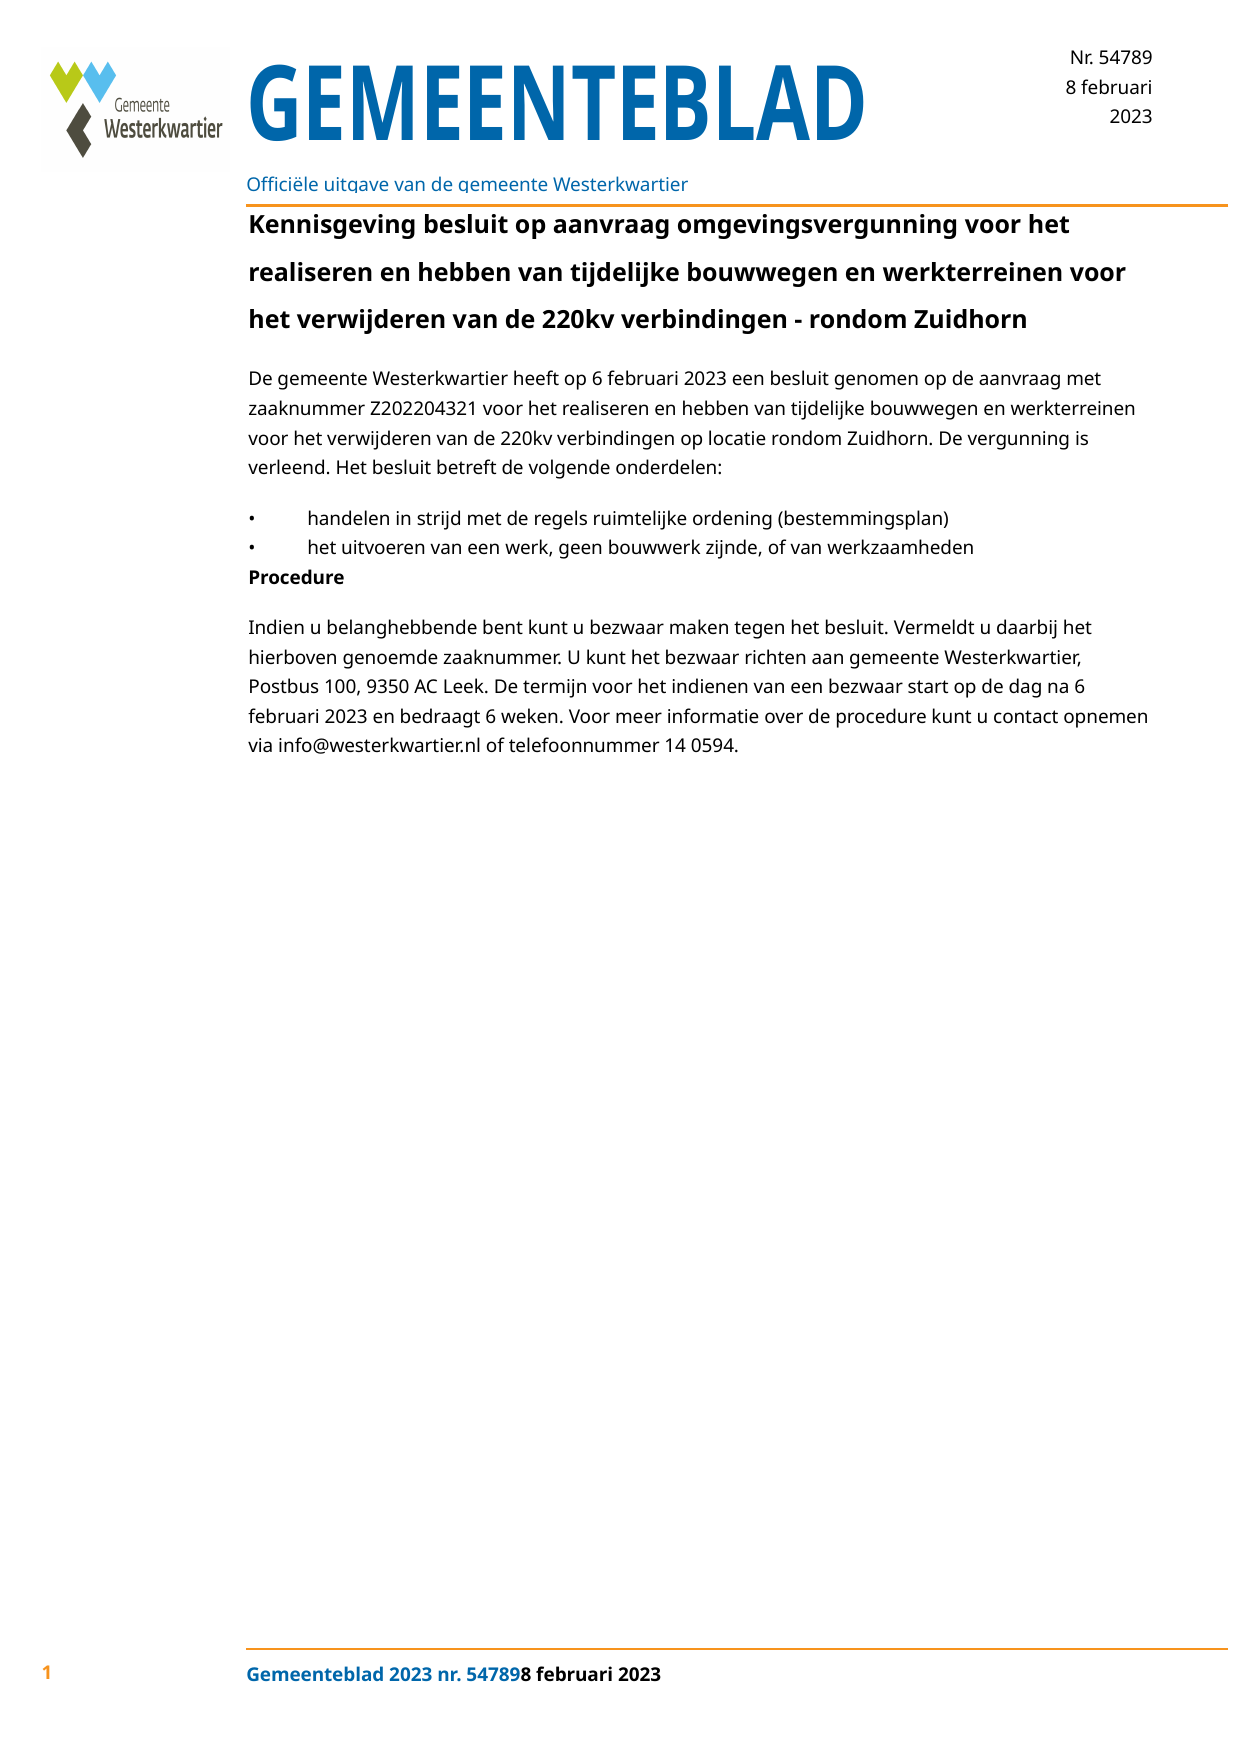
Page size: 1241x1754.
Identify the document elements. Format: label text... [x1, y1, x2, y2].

text Indien u belanghebbende bent kunt u bezwaar maken tegen het besluit. Vermeldt u daarbij het hierboven genoemde zaaknummer. U kunt het bezwaar richten aan gemeente Westerkwartier, Postbus 100, 9350 AC Leek. De termijn voor het indienen van een bezwaar start op de dag na 6 februari 2023 en bedraagt 6 weken. Voor meer informatie over de procedure kunt u contact opnemen via info@westerkwartier.nl of telefoonnummer 14 0594. [248, 614, 1152, 758]
picture [41, 47, 231, 172]
list handelen in strijd met de regels ruimtelijke ordening (bestemmingsplan) [248, 505, 1152, 530]
list het uitvoeren van een werk, geen bouwwerk zijnde, of van werkzaamheden [248, 534, 1152, 560]
text Procedure [248, 564, 1152, 589]
text Kennisgeving besluit op aanvraag omgevingsvergunning voor het realiseren en hebben van tijdelijke bouwwegen en werkterreinen voor het verwijderen van de 220kv verbindingen - rondom Zuidhorn [248, 207, 1152, 336]
text De gemeente Westerkwartier heeft op 6 februari 2023 een besluit genomen op de aanvraag met zaaknummer Z202204321 voor het realiseren en hebben van tijdelijke bouwwegen en werkterreinen voor het verwijderen van de 220kv verbindingen op locatie rondom Zuidhorn. De vergunning is verleend. Het besluit betreft de volgende onderdelen: [248, 366, 1152, 480]
